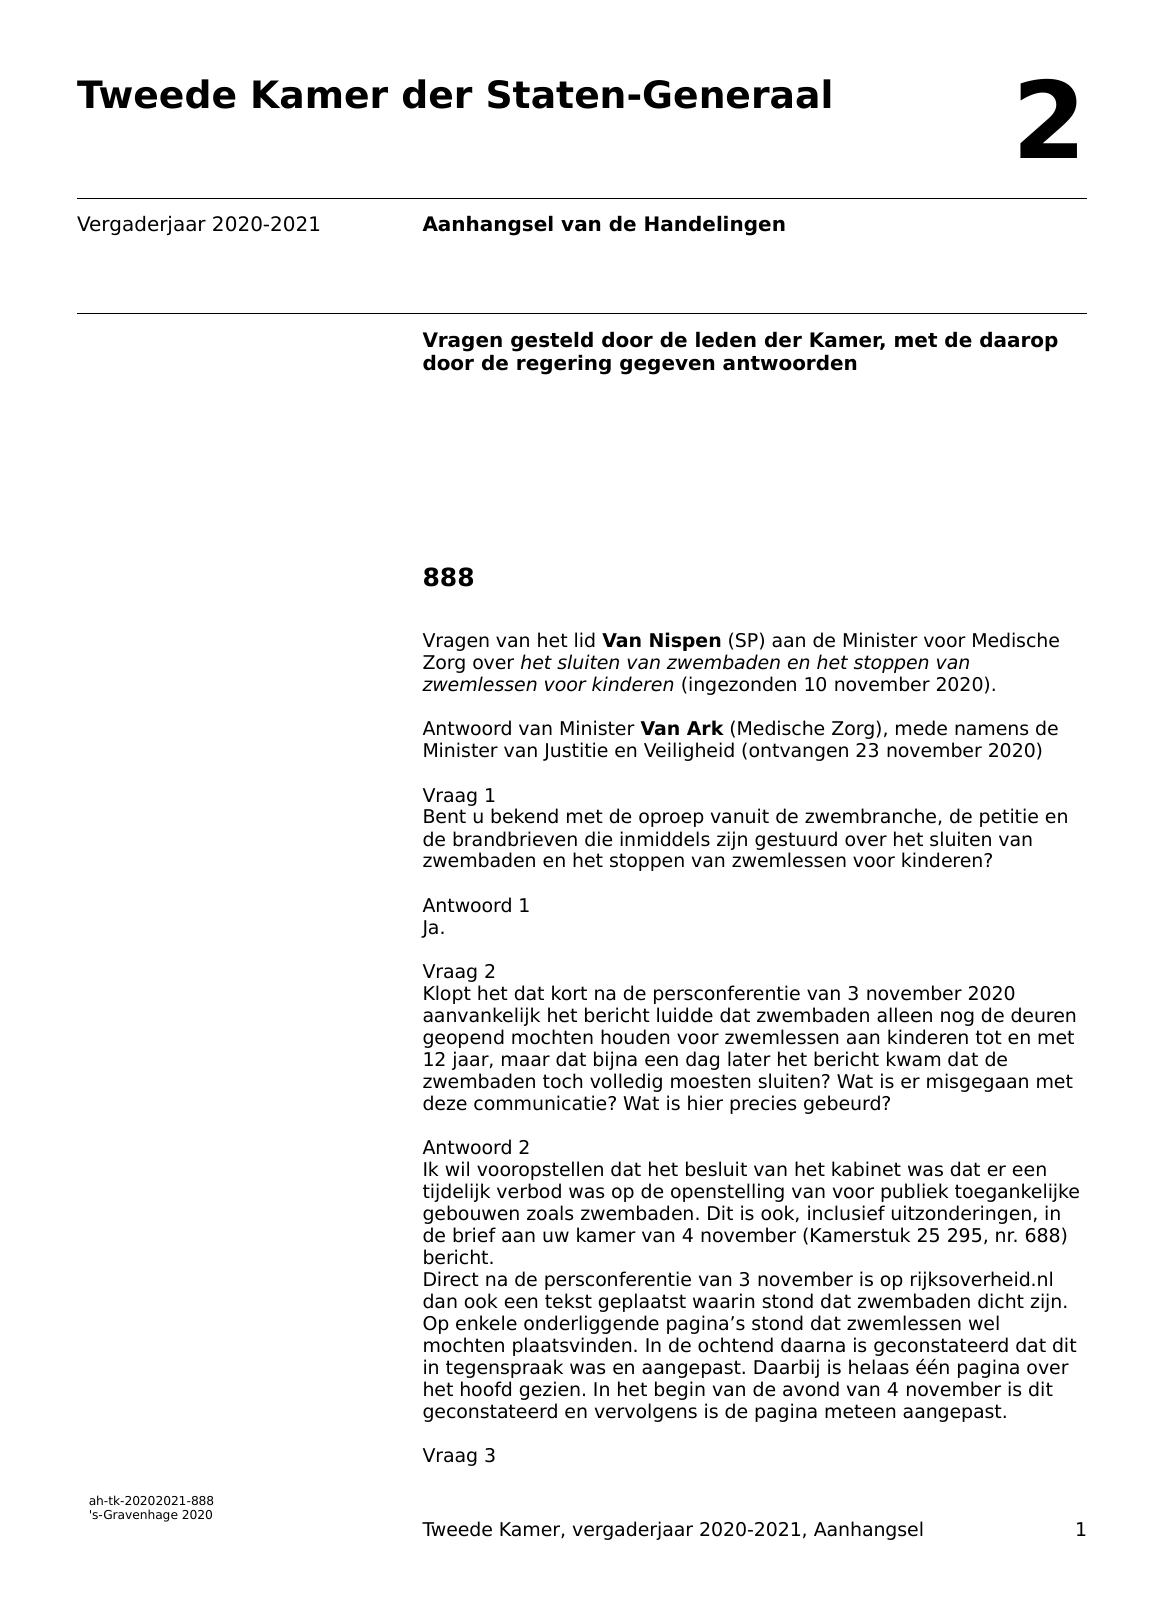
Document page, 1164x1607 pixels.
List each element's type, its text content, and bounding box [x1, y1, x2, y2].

text Direct na de persconferentie van 3 november is op rijksoverheid.nl dan ook een tekst geplaatst waarin stond dat zwembaden dicht zijn. Op enkele onderliggende pagina’s stond dat zwemlessen wel mochten plaatsvinden. In de ochtend daarna is geconstateerd dat dit in tegenspraak was en aangepast. Daarbij is helaas één pagina over het hoofd gezien. In het begin van de avond van 4 november is dit geconstateerd en vervolgens is de pagina meteen aangepast. [422, 1269, 1087, 1422]
table_cell Vergaderjaar 2020-2021 [77, 199, 422, 313]
text Bent u bekend met de oproep vanuit de zwembranche, de petitie en de brandbrieven die inmiddels zijn gestuurd over het sluiten van zwembaden en het stoppen van zwemlessen voor kinderen? [422, 806, 1087, 872]
text Antwoord 1 [422, 894, 1087, 917]
table_header Tweede Kamer der Staten-Generaal [77, 59, 886, 198]
text Vraag 3 [422, 1445, 1087, 1467]
text ah-tk-20202021-888 [88, 1494, 323, 1508]
text Ik wil vooropstellen dat het besluit van het kabinet was dat er een tijdelijk verbod was op de openstelling van voor publiek toegankelijke gebouwen zoals zwembaden. Dit is ook, inclusief uitzonderingen, in de brief aan uw kamer van 4 november (Kamerstuk 25 295, nr. 688) bericht. [422, 1159, 1087, 1269]
text Antwoord 2 [422, 1137, 1087, 1159]
text Klopt het dat kort na de persconferentie van 3 november 2020 aanvankelijk het bericht luidde dat zwembaden alleen nog de deuren geopend mochten houden voor zwemlessen aan kinderen tot en met 12 jaar, maar dat bijna een dag later het bericht kwam dat de zwembaden toch volledig moesten sluiten? Wat is er misgegaan met deze communicatie? Wat is hier precies gebeurd? [422, 983, 1087, 1114]
text Vragen van het lid Van Nispen (SP) aan de Minister voor Medische Zorg over het sluiten van zwembaden en het stoppen van zwemlessen voor kinderen (ingezonden 10 november 2020). [422, 630, 1087, 696]
table_cell [77, 314, 422, 375]
text Ja. [422, 917, 1087, 938]
table_header 2 [886, 59, 1087, 198]
text 888 [422, 563, 1087, 592]
text Antwoord van Minister Van Ark (Medische Zorg), mede namens de Minister van Justitie en Veiligheid (ontvangen 23 november 2020) [422, 718, 1087, 762]
text Vraag 1 [422, 784, 1087, 806]
table_cell Vragen gesteld door de leden der Kamer, met de daarop door de regering gegeven antwoorden [422, 314, 1087, 375]
table_cell Aanhangsel van de Handelingen [422, 199, 1087, 313]
text 's-Gravenhage 2020 [88, 1508, 323, 1522]
text Vraag 2 [422, 961, 1087, 983]
